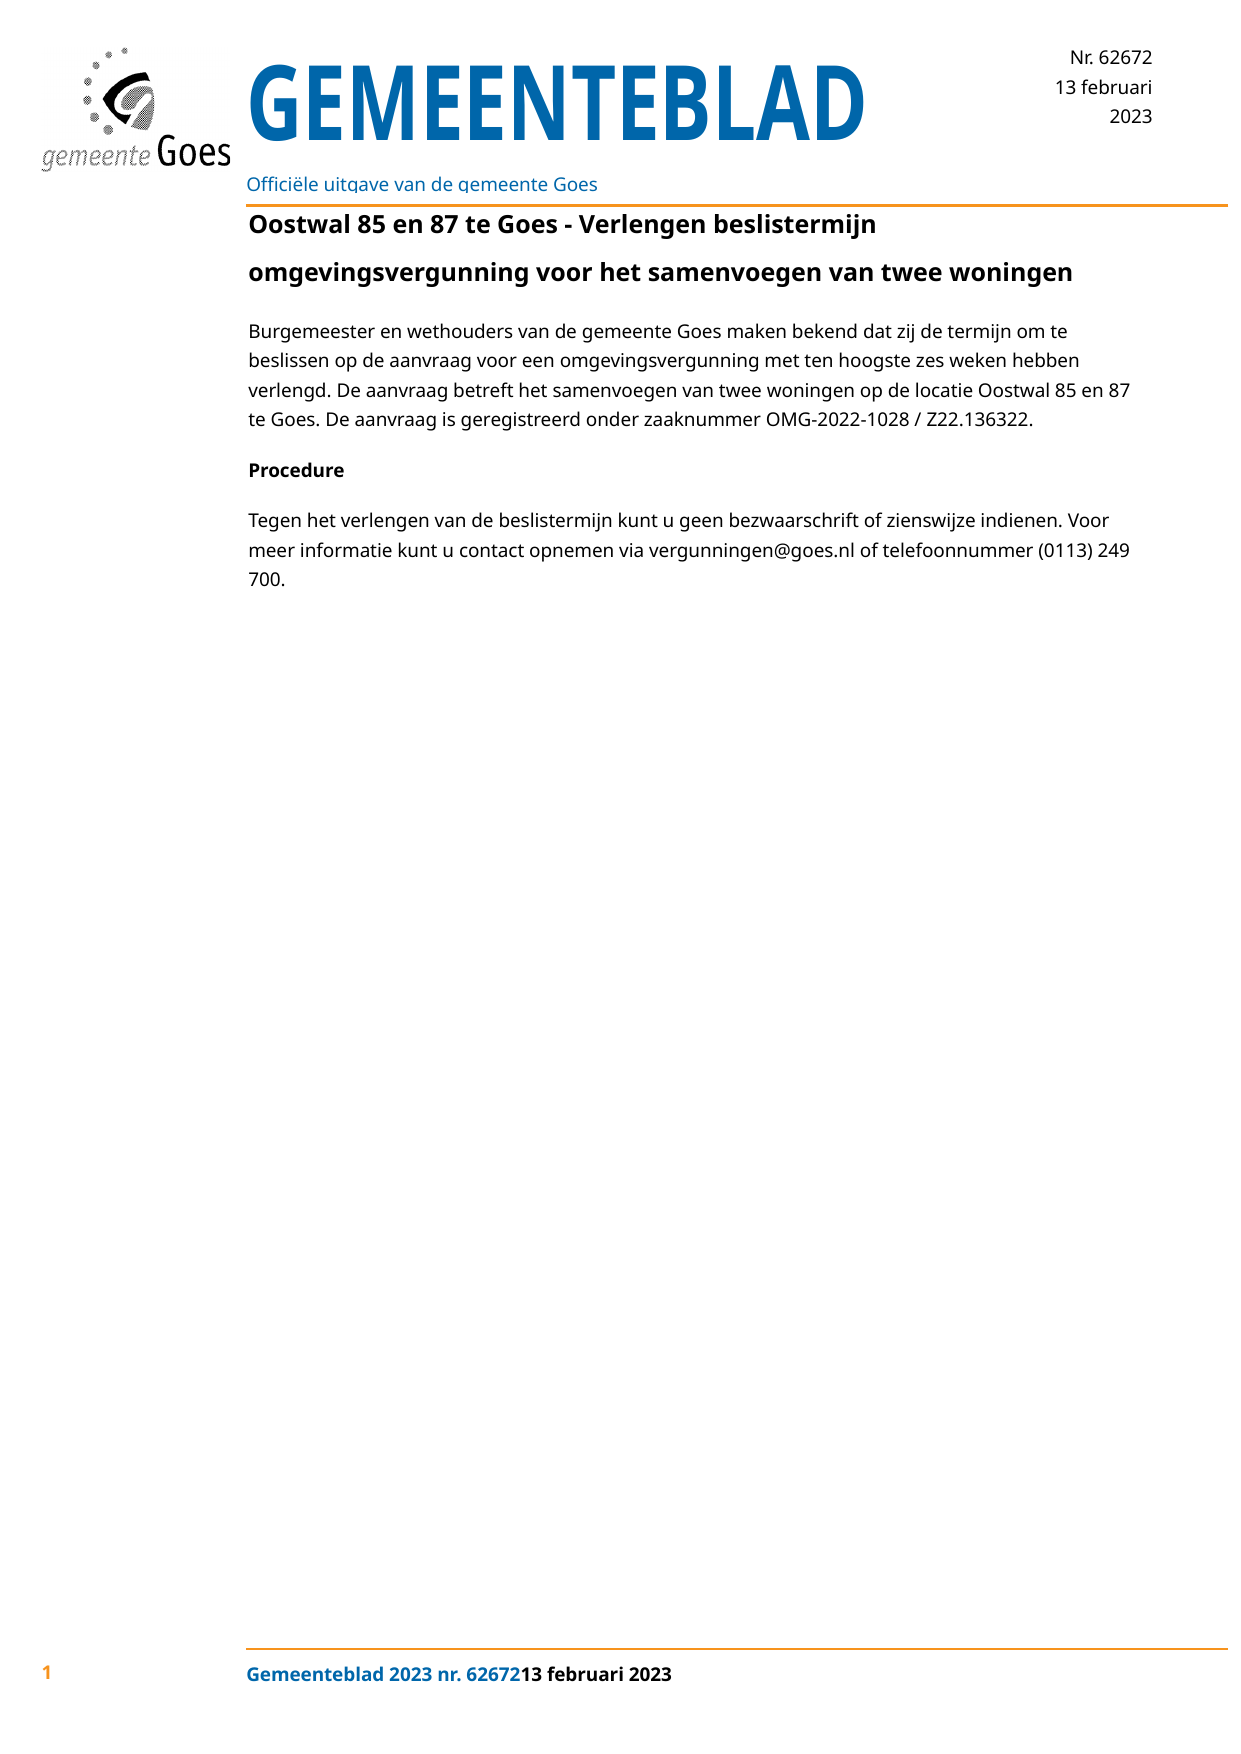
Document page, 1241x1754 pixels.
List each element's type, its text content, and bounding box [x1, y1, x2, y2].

text Tegen het verlengen van de beslistermijn kunt u geen bezwaarschrift of zienswijze indienen. Voor meer informatie kunt u contact opnemen via vergunningen@goes.nl of telefoonnummer (0113) 249 700. [248, 507, 1152, 592]
text Burgemeester en wethouders van de gemeente Goes maken bekend dat zij de termijn om te beslissen op de aanvraag voor een omgevingsvergunning met ten hoogste zes weken hebben verlengd. De aanvraag betreft het samenvoegen van twee woningen op de locatie Oostwal 85 en 87 te Goes. De aanvraag is geregistreerd onder zaaknummer OMG-2022-1028 / Z22.136322. [248, 318, 1152, 432]
text Oostwal 85 en 87 te Goes - Verlengen beslistermijn omgevingsvergunning voor het samenvoegen van twee woningen [248, 207, 1152, 288]
picture [41, 47, 231, 172]
text Procedure [248, 457, 1152, 483]
